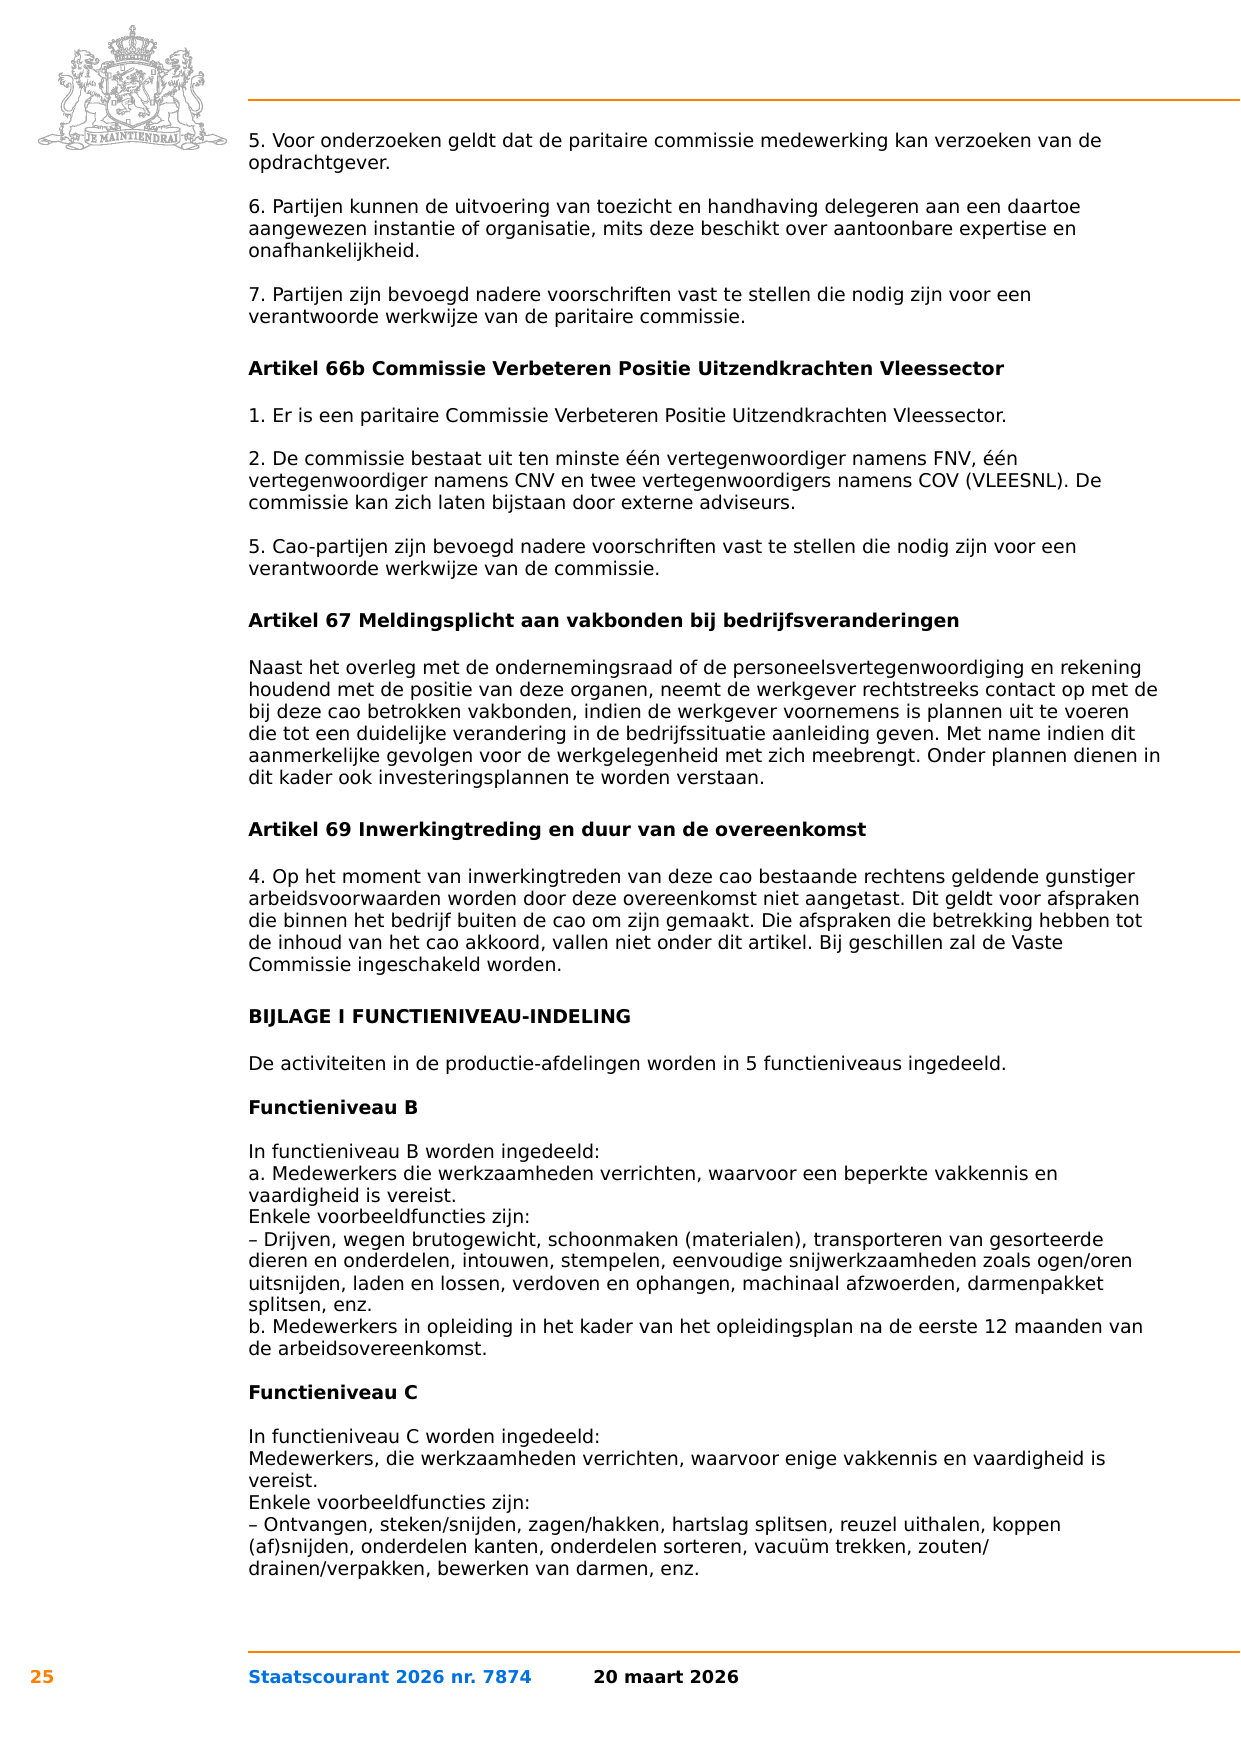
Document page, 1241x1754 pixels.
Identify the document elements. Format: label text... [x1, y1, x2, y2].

text Enkele voorbeeldfuncties zijn: [248, 1206, 1163, 1228]
text b. Medewerkers in opleiding in het kader van het opleidingsplan na de eerste 12 maanden van de arbeidsovereenkomst. [248, 1316, 1163, 1360]
subtitle Functieniveau B [248, 1097, 1163, 1119]
subtitle Functieniveau C [248, 1382, 1163, 1404]
text 7. Partijen zijn bevoegd nadere voorschriften vast te stellen die nodig zijn voor een verantwoorde werkwijze van de paritaire commissie. [248, 283, 1163, 327]
text – Drijven, wegen brutogewicht, schoonmaken (materialen), transporteren van gesorteerde dieren en onderdelen, intouwen, stempelen, eenvoudige snijwerkzaamheden zoals ogen/oren uitsnijden, laden en lossen, verdoven en ophangen, machinaal afzwoerden, darmenpakket splitsen, enz. [248, 1228, 1163, 1316]
text De activiteiten in de productie-afdelingen worden in 5 functieniveaus ingedeeld. [248, 1053, 1163, 1075]
text 5. Voor onderzoeken geldt dat de paritaire commissie medewerking kan verzoeken van de opdrachtgever. [248, 130, 1163, 174]
text 2. De commissie bestaat uit ten minste één vertegenwoordiger namens FNV, één vertegenwoordiger namens CNV en twee vertegenwoordigers namens COV (VLEESNL). De commissie kan zich laten bijstaan door externe adviseurs. [248, 448, 1163, 514]
text 1. Er is een paritaire Commissie Verbeteren Positie Uitzendkrachten Vleessector. [248, 404, 1163, 426]
text 5. Cao-partijen zijn bevoegd nadere voorschriften vast te stellen die nodig zijn voor een verantwoorde werkwijze van de commissie. [248, 536, 1163, 580]
subtitle Artikel 67 Meldingsplicht aan vakbonden bij bedrijfsveranderingen [248, 610, 1163, 632]
text Medewerkers, die werkzaamheden verrichten, waarvoor enige vakkennis en vaardigheid is vereist. [248, 1448, 1163, 1492]
subtitle Artikel 66b Commissie Verbeteren Positie Uitzendkrachten Vleessector [248, 357, 1163, 379]
text a. Medewerkers die werkzaamheden verrichten, waarvoor een beperkte vakkennis en vaardigheid is vereist. [248, 1162, 1163, 1206]
text In functieniveau C worden ingedeeld: [248, 1426, 1163, 1448]
subtitle Artikel 69 Inwerkingtreding en duur van de overeenkomst [248, 819, 1163, 841]
text In functieniveau B worden ingedeeld: [248, 1141, 1163, 1162]
text – Ontvangen, steken/snijden, zagen/hakken, hartslag splitsen, reuzel uithalen, koppen (af)snijden, onderdelen kanten, onderdelen sorteren, vacuüm trekken, zouten/ drainen/verpakken, bewerken van darmen, enz. [248, 1514, 1163, 1580]
text 4. Op het moment van inwerkingtreden van deze cao bestaande rechtens geldende gunstiger arbeidsvoorwaarden worden door deze overeenkomst niet aangetast. Dit geldt voor afspraken die binnen het bedrijf buiten de cao om zijn gemaakt. Die afspraken die betrekking hebben tot de inhoud van het cao akkoord, vallen niet onder dit artikel. Bij geschillen zal de Vaste Commissie ingeschakeld worden. [248, 866, 1163, 976]
text Enkele voorbeeldfuncties zijn: [248, 1492, 1163, 1514]
text 6. Partijen kunnen de uitvoering van toezicht en handhaving delegeren aan een daartoe aangewezen instantie of organisatie, mits deze beschikt over aantoonbare expertise en onafhankelijkheid. [248, 196, 1163, 262]
subtitle BIJLAGE I FUNCTIENIVEAU-INDELING [248, 1006, 1163, 1028]
text Naast het overleg met de ondernemingsraad of de personeelsvertegenwoordiging en rekening houdend met de positie van deze organen, neemt de werkgever rechtstreeks contact op met de bij deze cao betrokken vakbonden, indien de werkgever voornemens is plannen uit te voeren die tot een duidelijke verandering in de bedrijfssituatie aanleiding geven. Met name indien dit aanmerkelijke gevolgen voor de werkgelegenheid met zich meebrengt. Onder plannen dienen in dit kader ook investeringsplannen te worden verstaan. [248, 657, 1163, 789]
picture [38, 25, 227, 150]
